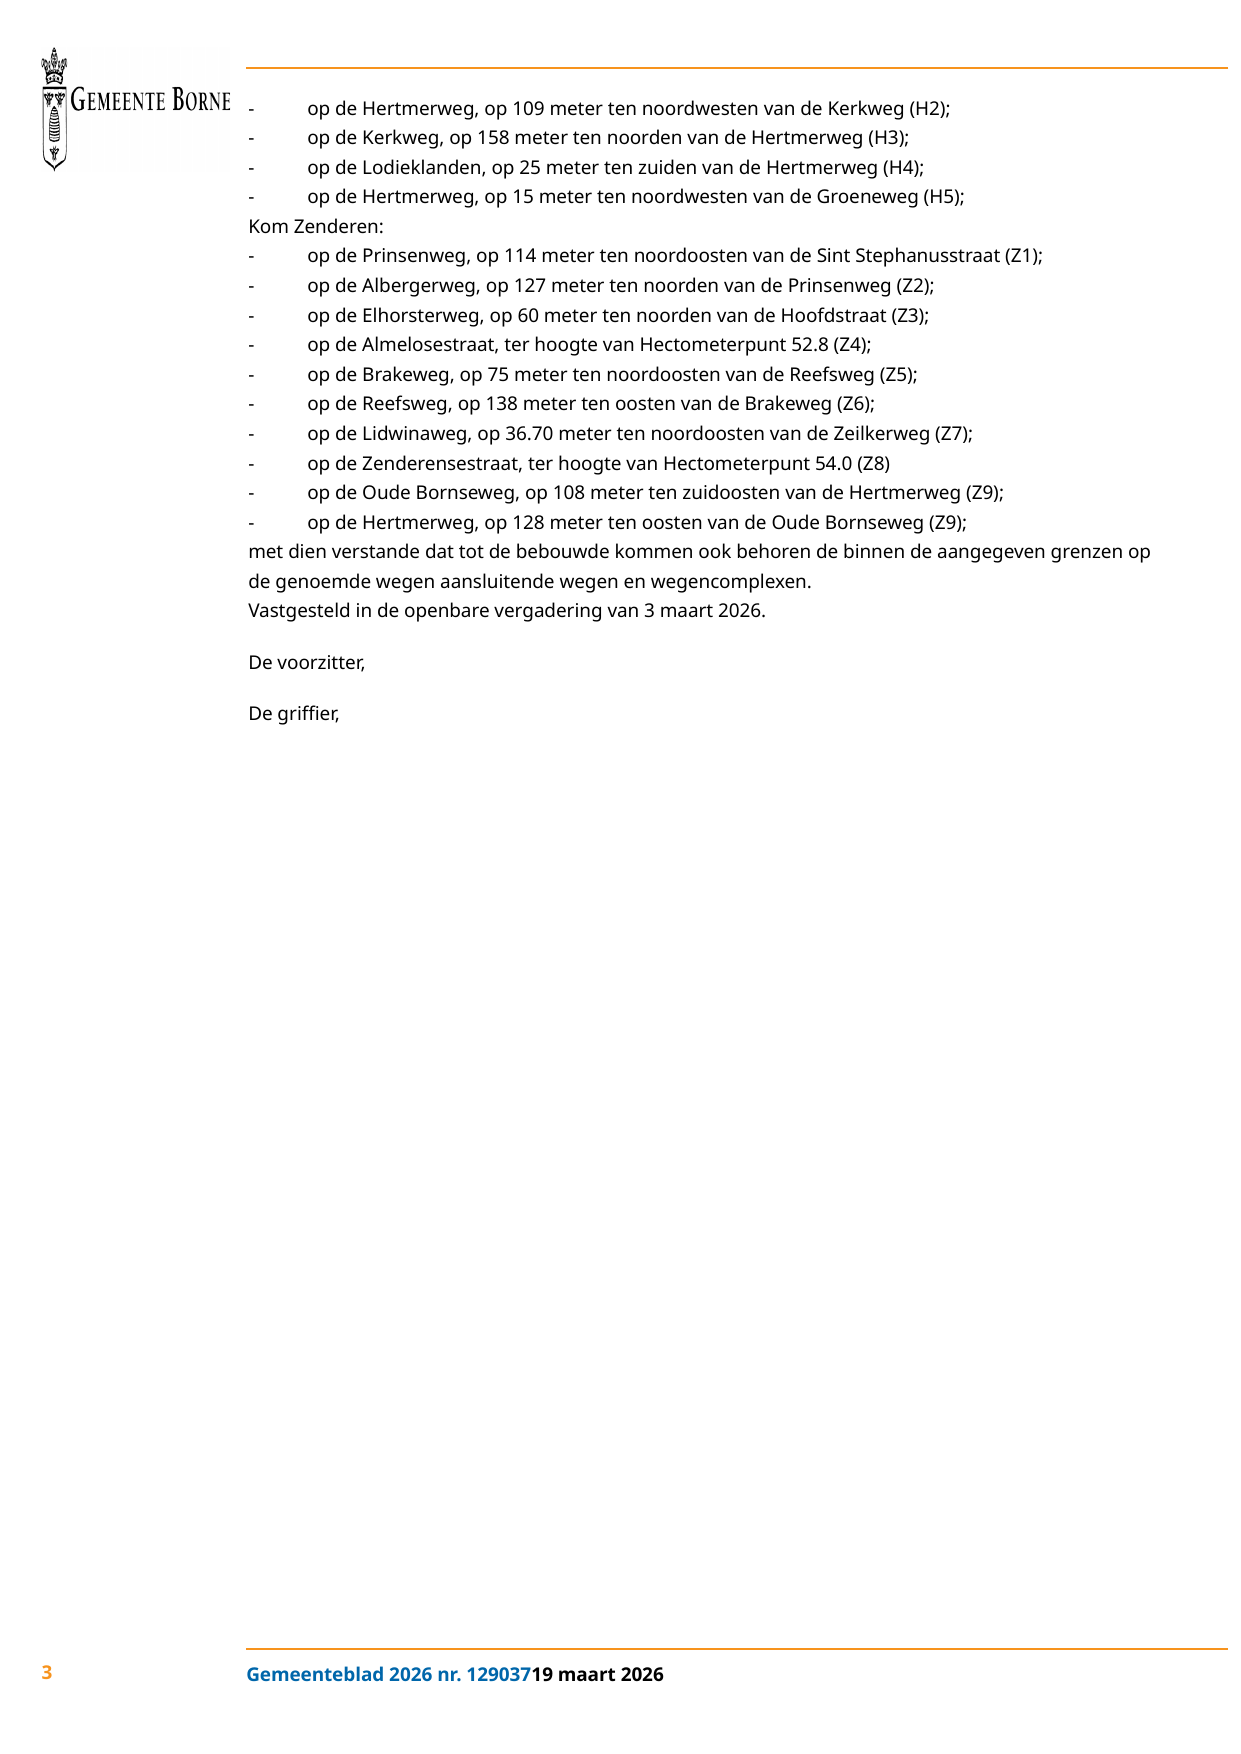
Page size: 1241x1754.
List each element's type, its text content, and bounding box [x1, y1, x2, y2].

list op de Albergerweg, op 127 meter ten noorden van de Prinsenweg (Z2); [248, 272, 1152, 298]
list op de Hertmerweg, op 128 meter ten oosten van de Oude Bornseweg (Z9); [248, 509, 1152, 535]
text Kom Zenderen: [248, 213, 1152, 239]
list op de Lodieklanden, op 25 meter ten zuiden van de Hertmerweg (H4); [248, 154, 1152, 180]
picture [41, 47, 231, 172]
text De voorzitter, [248, 649, 1152, 675]
list op de Brakeweg, op 75 meter ten noordoosten van de Reefsweg (Z5); [248, 361, 1152, 387]
list op de Hertmerweg, op 15 meter ten noordwesten van de Groeneweg (H5); [248, 183, 1152, 209]
list op de Kerkweg, op 158 meter ten noorden van de Hertmerweg (H3); [248, 124, 1152, 150]
list op de Lidwinaweg, op 36.70 meter ten noordoosten van de Zeilkerweg (Z7); [248, 420, 1152, 446]
list op de Prinsenweg, op 114 meter ten noordoosten van de Sint Stephanusstraat (Z1); [248, 243, 1152, 268]
list op de Oude Bornseweg, op 108 meter ten zuidoosten van de Hertmerweg (Z9); [248, 479, 1152, 505]
text De griffier, [248, 701, 1152, 726]
list op de Reefsweg, op 138 meter ten oosten van de Brakeweg (Z6); [248, 391, 1152, 416]
list op de Zenderensestraat, ter hoogte van Hectometerpunt 54.0 (Z8) [248, 450, 1152, 476]
text Vastgesteld in de openbare vergadering van 3 maart 2026. [248, 598, 1152, 623]
list op de Almelosestraat, ter hoogte van Hectometerpunt 52.8 (Z4); [248, 331, 1152, 357]
text met dien verstande dat tot de bebouwde kommen ook behoren de binnen de aangegeven grenzen op de genoemde wegen aansluitende wegen en wegencomplexen. [248, 538, 1152, 594]
list op de Hertmerweg, op 109 meter ten noordwesten van de Kerkweg (H2); [248, 95, 1152, 121]
list op de Elhorsterweg, op 60 meter ten noorden van de Hoofdstraat (Z3); [248, 302, 1152, 328]
